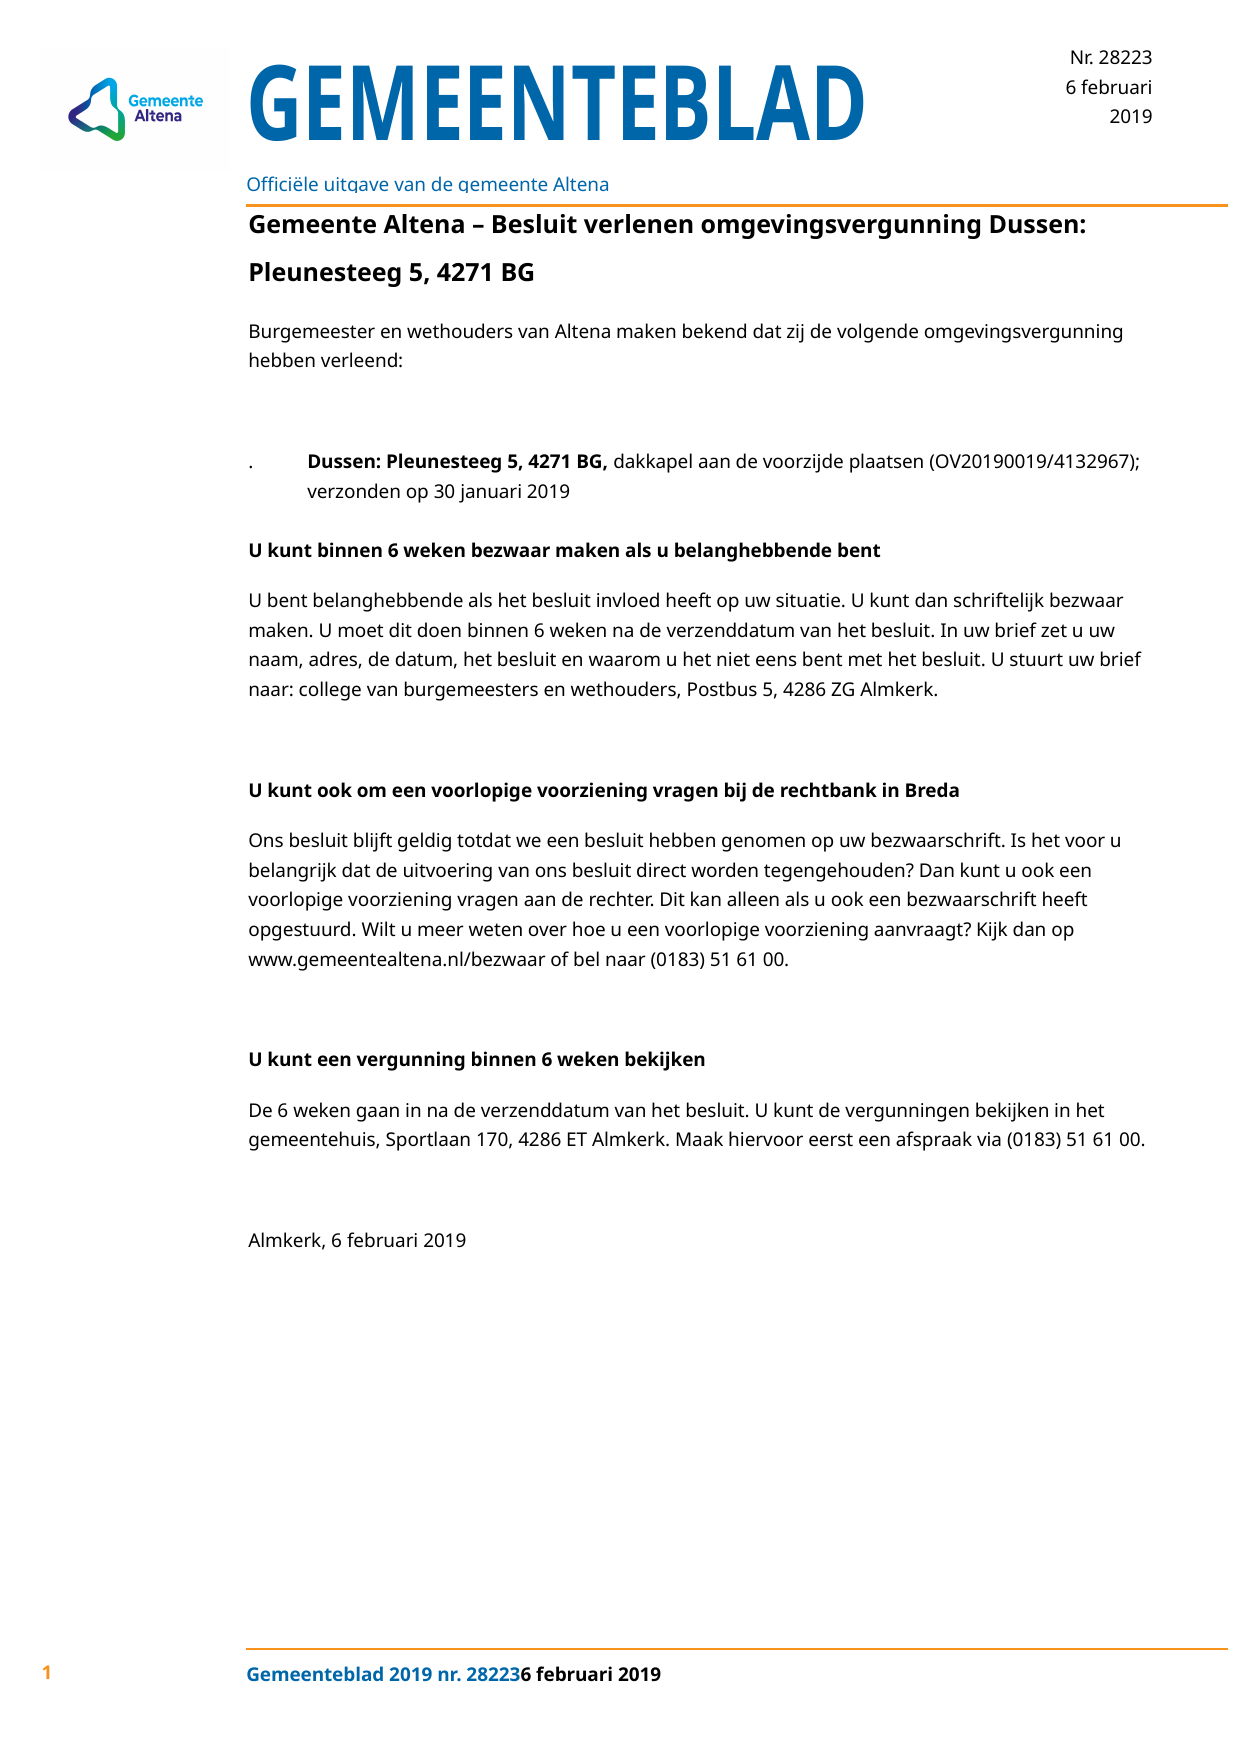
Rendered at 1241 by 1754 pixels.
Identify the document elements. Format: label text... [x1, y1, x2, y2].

text U kunt ook om een voorlopige voorziening vragen bij de rechtbank in Breda [248, 777, 1152, 803]
text Almkerk, 6 februari 2019 [248, 1227, 1152, 1253]
text U bent belanghebbende als het besluit invloed heeft op uw situatie. U kunt dan schriftelijk bezwaar maken. U moet dit doen binnen 6 weken na de verzenddatum van het besluit. In uw brief zet u uw naam, adres, de datum, het besluit en waarom u het niet eens bent met het besluit. U stuurt uw brief naar: college van burgemeesters en wethouders, Postbus 5, 4286 ZG Almkerk. [248, 587, 1152, 702]
text Gemeente Altena – Besluit verlenen omgevingsvergunning Dussen: Pleunesteeg 5, 4271 BG [248, 207, 1152, 288]
text Ons besluit blijft geldig totdat we een besluit hebben genomen op uw bezwaarschrift. Is het voor u belangrijk dat de uitvoering van ons besluit direct worden tegengehouden? Dan kunt u ook een voorlopige voorziening vragen aan de rechter. Dit kan alleen als u ook een bezwaarschrift heeft opgestuurd. Wilt u meer weten over hoe u een voorlopige voorziening aanvraagt? Kijk dan op www.gemeentealtena.nl/bezwaar of bel naar (0183) 51 61 00. [248, 827, 1152, 972]
picture [41, 47, 231, 172]
text U kunt een vergunning binnen 6 weken bekijken [248, 1047, 1152, 1072]
text De 6 weken gaan in na de verzenddatum van het besluit. U kunt de vergunningen bekijken in het gemeentehuis, Sportlaan 170, 4286 ET Almkerk. Maak hiervoor eerst een afspraak via (0183) 51 61 00. [248, 1097, 1152, 1152]
list Dussen: Pleunesteeg 5, 4271 BG, dakkapel aan de voorzijde plaatsen (OV20190019/4132967); verzonden op 30 januari 2019 [248, 448, 1152, 504]
text Burgemeester en wethouders van Altena maken bekend dat zij de volgende omgevingsvergunning hebben verleend: [248, 318, 1152, 373]
text U kunt binnen 6 weken bezwaar maken als u belanghebbende bent [248, 537, 1152, 563]
